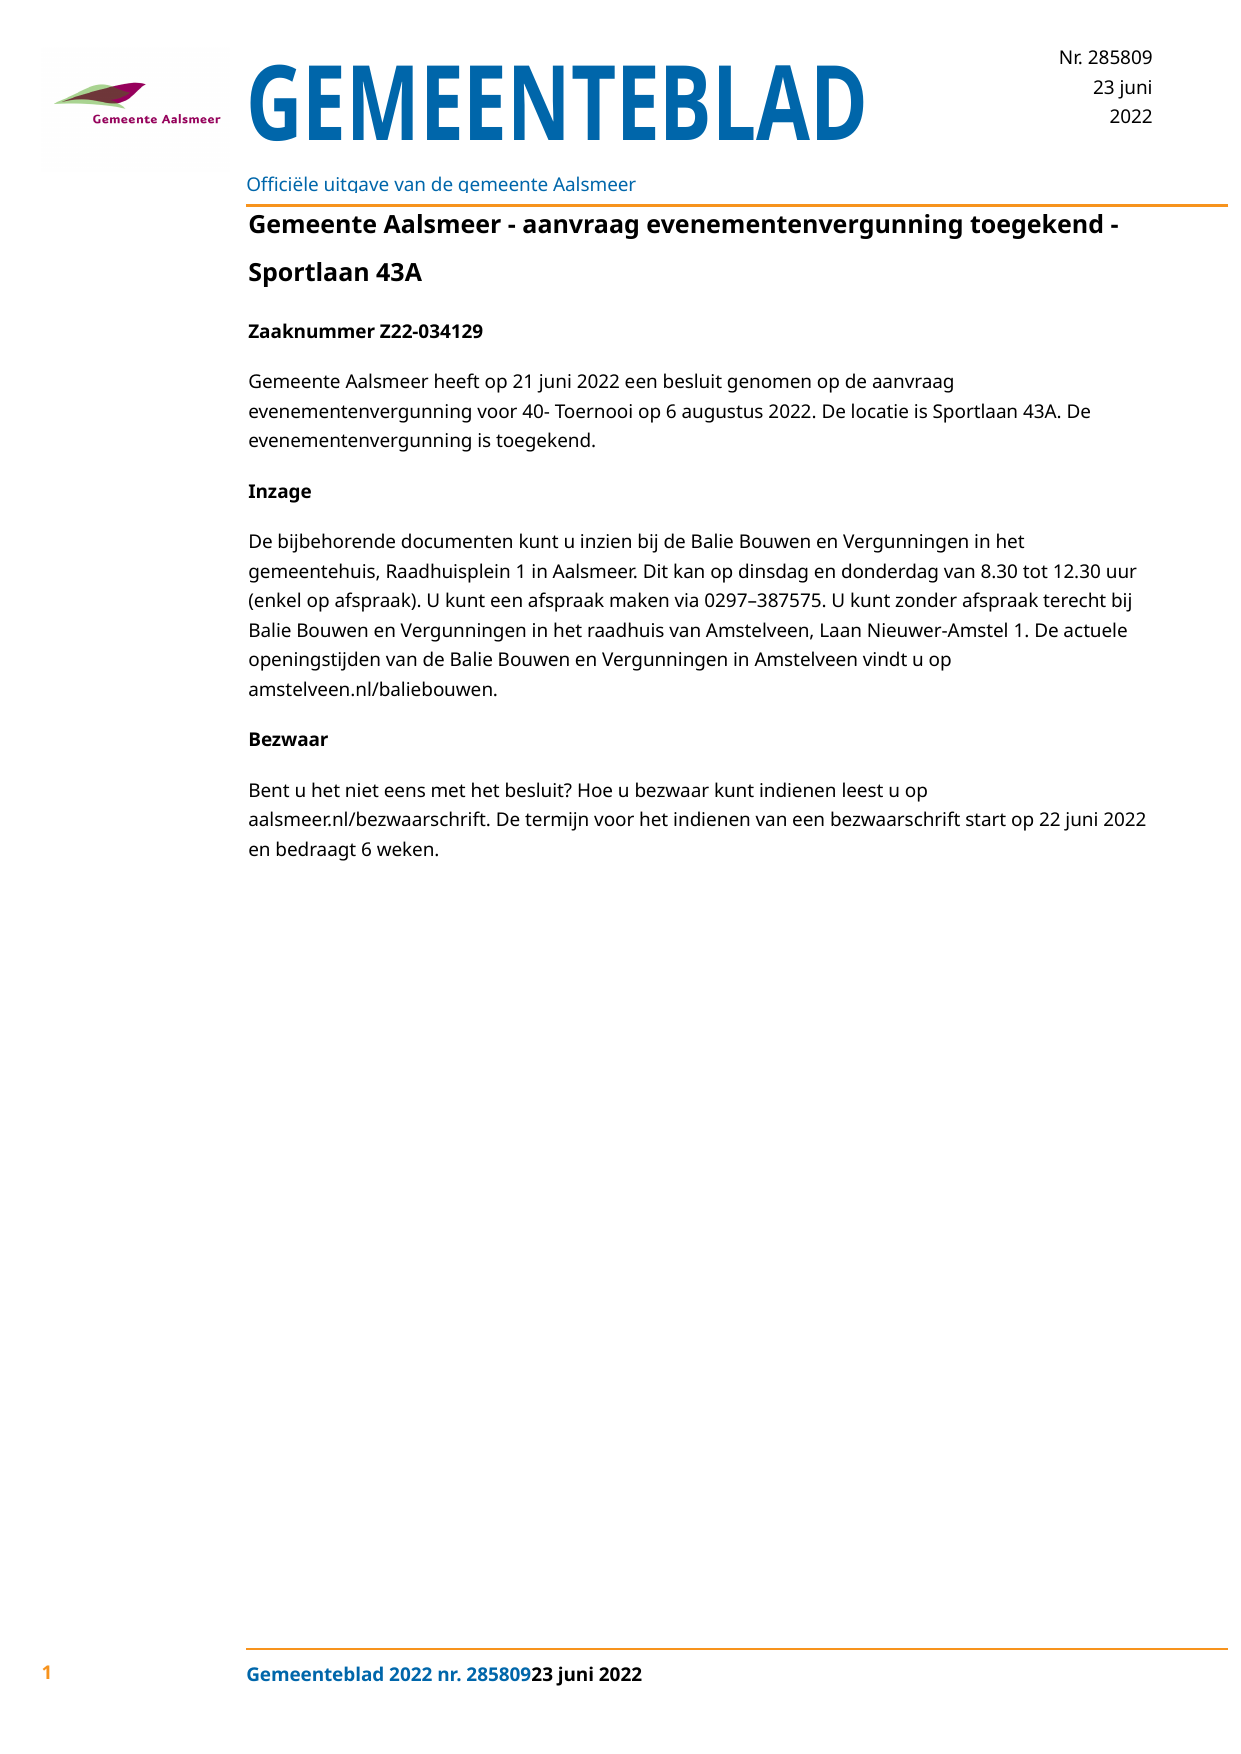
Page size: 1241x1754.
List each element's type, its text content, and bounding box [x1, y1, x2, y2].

text Gemeente Aalsmeer heeft op 21 juni 2022 een besluit genomen op de aanvraag evenementenvergunning voor 40- Toernooi op 6 augustus 2022. De locatie is Sportlaan 43A. De evenementenvergunning is toegekend. [248, 368, 1152, 453]
text De bijbehorende documenten kunt u inzien bij de Balie Bouwen en Vergunningen in het gemeentehuis, Raadhuisplein 1 in Aalsmeer. Dit kan op dinsdag en donderdag van 8.30 tot 12.30 uur (enkel op afspraak). U kunt een afspraak maken via 0297–387575. U kunt zonder afspraak terecht bij Balie Bouwen en Vergunningen in het raadhuis van Amstelveen, Laan Nieuwer-Amstel 1. De actuele openingstijden van de Balie Bouwen en Vergunningen in Amstelveen vindt u op amstelveen.nl/baliebouwen. [248, 528, 1152, 702]
picture [41, 47, 231, 172]
text Gemeente Aalsmeer - aanvraag evenementenvergunning toegekend - Sportlaan 43A [248, 207, 1152, 288]
text Bent u het niet eens met het besluit? Hoe u bezwaar kunt indienen leest u op aalsmeer.nl/bezwaarschrift. De termijn voor het indienen van een bezwaarschrift start op 22 juni 2022 en bedraagt 6 weken. [248, 777, 1152, 862]
text Zaaknummer Z22-034129 [248, 318, 1152, 344]
text Inzage [248, 478, 1152, 504]
text Bezwaar [248, 727, 1152, 752]
